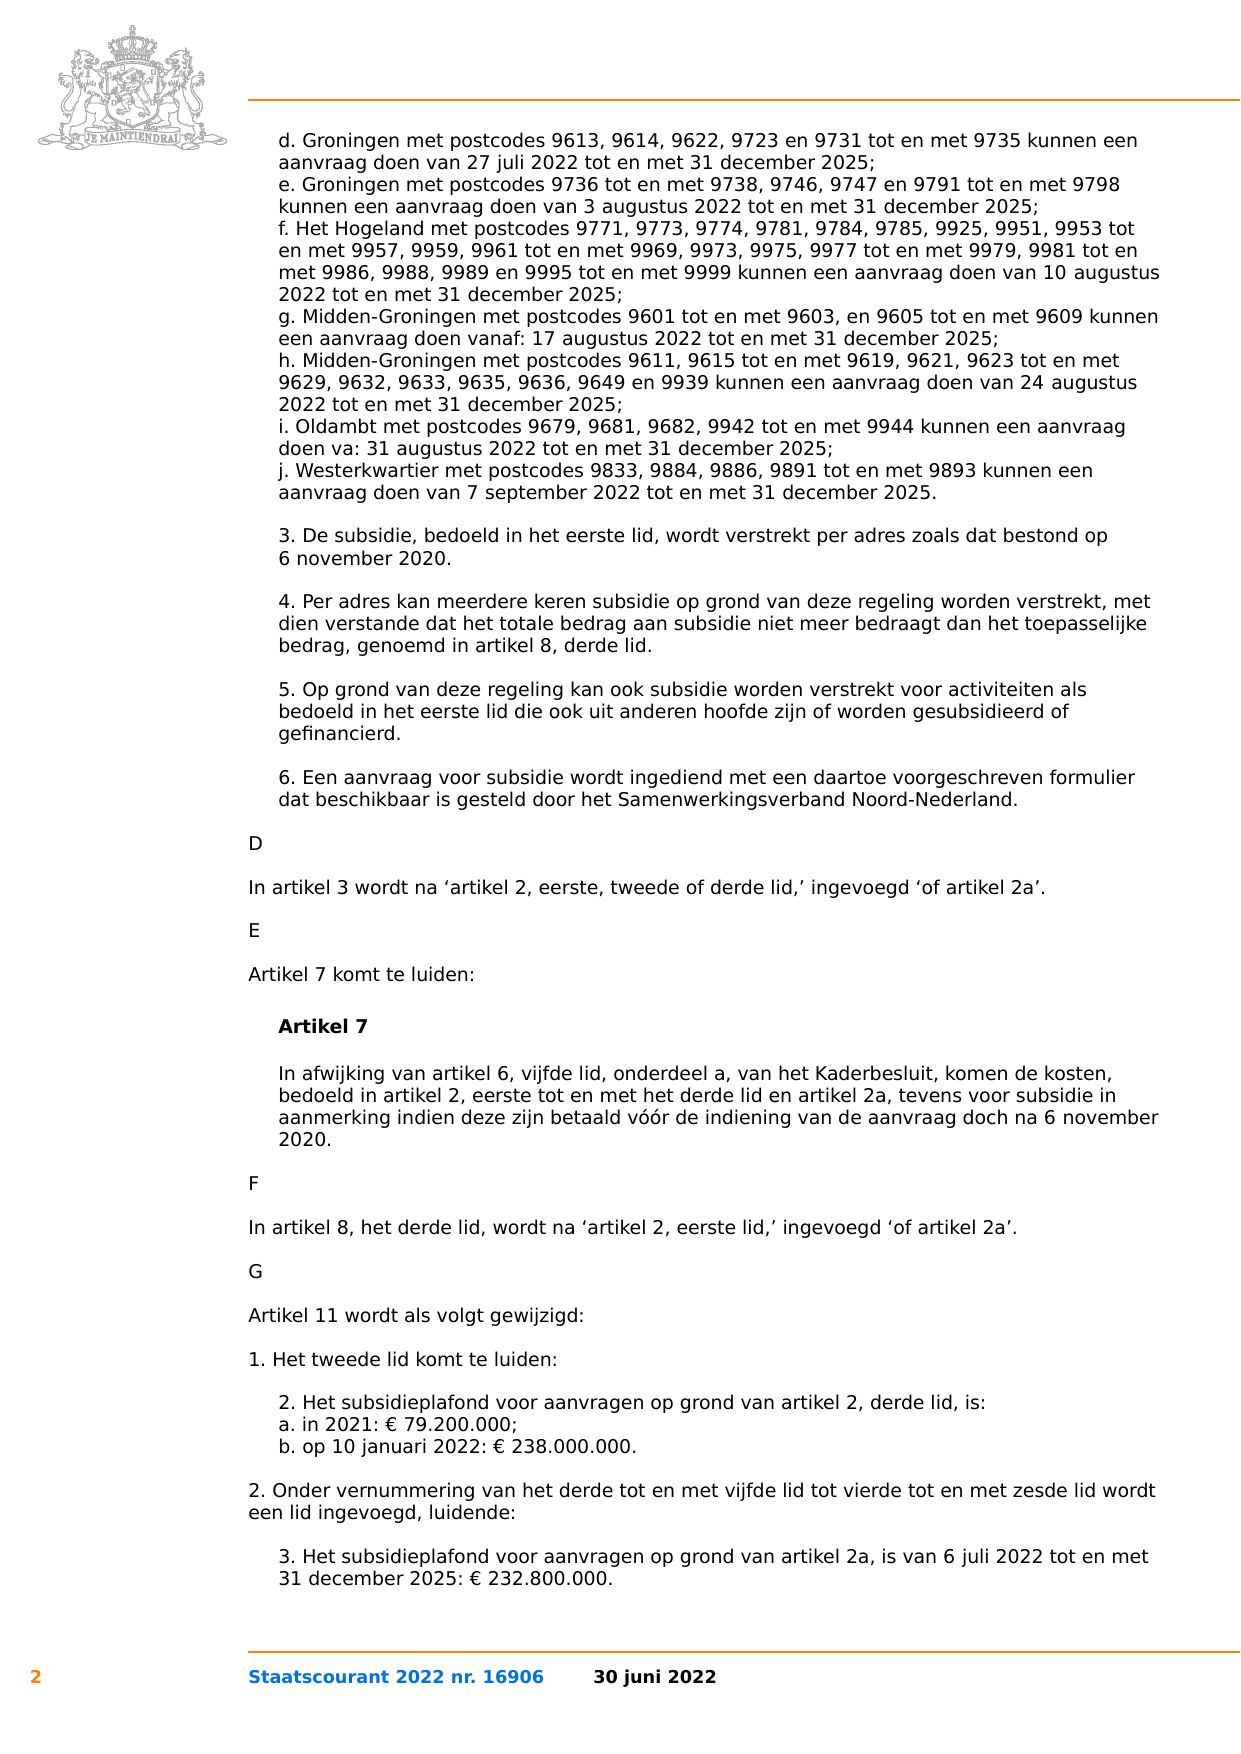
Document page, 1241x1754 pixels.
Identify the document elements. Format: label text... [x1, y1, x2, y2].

text i. Oldambt met postcodes 9679, 9681, 9682, 9942 tot en met 9944 kunnen een aanvraag doen va: 31 augustus 2022 tot en met 31 december 2025; [278, 416, 1163, 459]
text j. Westerkwartier met postcodes 9833, 9884, 9886, 9891 tot en met 9893 kunnen een aanvraag doen van 7 september 2022 tot en met 31 december 2025. [278, 459, 1163, 503]
text G [248, 1261, 1163, 1283]
text 3. Het subsidieplafond voor aanvragen op grond van artikel 2a, is van 6 juli 2022 tot en met 31 december 2025: € 232.800.000. [278, 1546, 1163, 1590]
text D [248, 833, 1163, 855]
text 5. Op grond van deze regeling kan ook subsidie worden verstrekt voor activiteiten als bedoeld in het eerste lid die ook uit anderen hoofde zijn of worden gesubsidieerd of gefinancierd. [278, 679, 1163, 745]
text Artikel 11 wordt als volgt gewijzigd: [248, 1304, 1163, 1327]
text 4. Per adres kan meerdere keren subsidie op grond van deze regeling worden verstrekt, met dien verstande dat het totale bedrag aan subsidie niet meer bedraagt dan het toepasselijke bedrag, genoemd in artikel 8, derde lid. [278, 591, 1163, 657]
text d. Groningen met postcodes 9613, 9614, 9622, 9723 en 9731 tot en met 9735 kunnen een aanvraag doen van 27 juli 2022 tot en met 31 december 2025; [278, 130, 1163, 174]
text g. Midden-Groningen met postcodes 9601 tot en met 9603, en 9605 tot en met 9609 kunnen een aanvraag doen vanaf: 17 augustus 2022 tot en met 31 december 2025; [278, 306, 1163, 350]
text 1. Het tweede lid komt te luiden: [248, 1348, 1163, 1370]
text 2. Het subsidieplafond voor aanvragen op grond van artikel 2, derde lid, is: [278, 1392, 1163, 1414]
picture [38, 25, 227, 150]
text E [248, 920, 1163, 942]
text 6. Een aanvraag voor subsidie wordt ingediend met een daartoe voorgeschreven formulier dat beschikbaar is gesteld door het Samenwerkingsverband Noord-Nederland. [278, 767, 1163, 811]
text b. op 10 januari 2022: € 238.000.000. [278, 1436, 1163, 1458]
subtitle Artikel 7 [278, 1016, 1163, 1038]
text In artikel 8, het derde lid, wordt na ‘artikel 2, eerste lid,’ ingevoegd ‘of artikel 2a’. [248, 1217, 1163, 1239]
text e. Groningen met postcodes 9736 tot en met 9738, 9746, 9747 en 9791 tot en met 9798 kunnen een aanvraag doen van 3 augustus 2022 tot en met 31 december 2025; [278, 174, 1163, 218]
text f. Het Hogeland met postcodes 9771, 9773, 9774, 9781, 9784, 9785, 9925, 9951, 9953 tot en met 9957, 9959, 9961 tot en met 9969, 9973, 9975, 9977 tot en met 9979, 9981 tot en met 9986, 9988, 9989 en 9995 tot en met 9999 kunnen een aanvraag doen van 10 augustus 2022 tot en met 31 december 2025; [278, 218, 1163, 306]
text 2. Onder vernummering van het derde tot en met vijfde lid tot vierde tot en met zesde lid wordt een lid ingevoegd, luidende: [248, 1480, 1163, 1524]
text In artikel 3 wordt na ‘artikel 2, eerste, tweede of derde lid,’ ingevoegd ‘of artikel 2a’. [248, 877, 1163, 898]
text Artikel 7 komt te luiden: [248, 964, 1163, 986]
text F [248, 1173, 1163, 1195]
text 3. De subsidie, bedoeld in het eerste lid, wordt verstrekt per adres zoals dat bestond op 6 november 2020. [278, 525, 1163, 569]
text a. in 2021: € 79.200.000; [278, 1414, 1163, 1436]
text h. Midden-Groningen met postcodes 9611, 9615 tot en met 9619, 9621, 9623 tot en met 9629, 9632, 9633, 9635, 9636, 9649 en 9939 kunnen een aanvraag doen van 24 augustus 2022 tot en met 31 december 2025; [278, 350, 1163, 416]
text In afwijking van artikel 6, vijfde lid, onderdeel a, van het Kaderbesluit, komen de kosten, bedoeld in artikel 2, eerste tot en met het derde lid en artikel 2a, tevens voor subsidie in aanmerking indien deze zijn betaald vóór de indiening van de aanvraag doch na 6 november 2020. [278, 1063, 1163, 1151]
